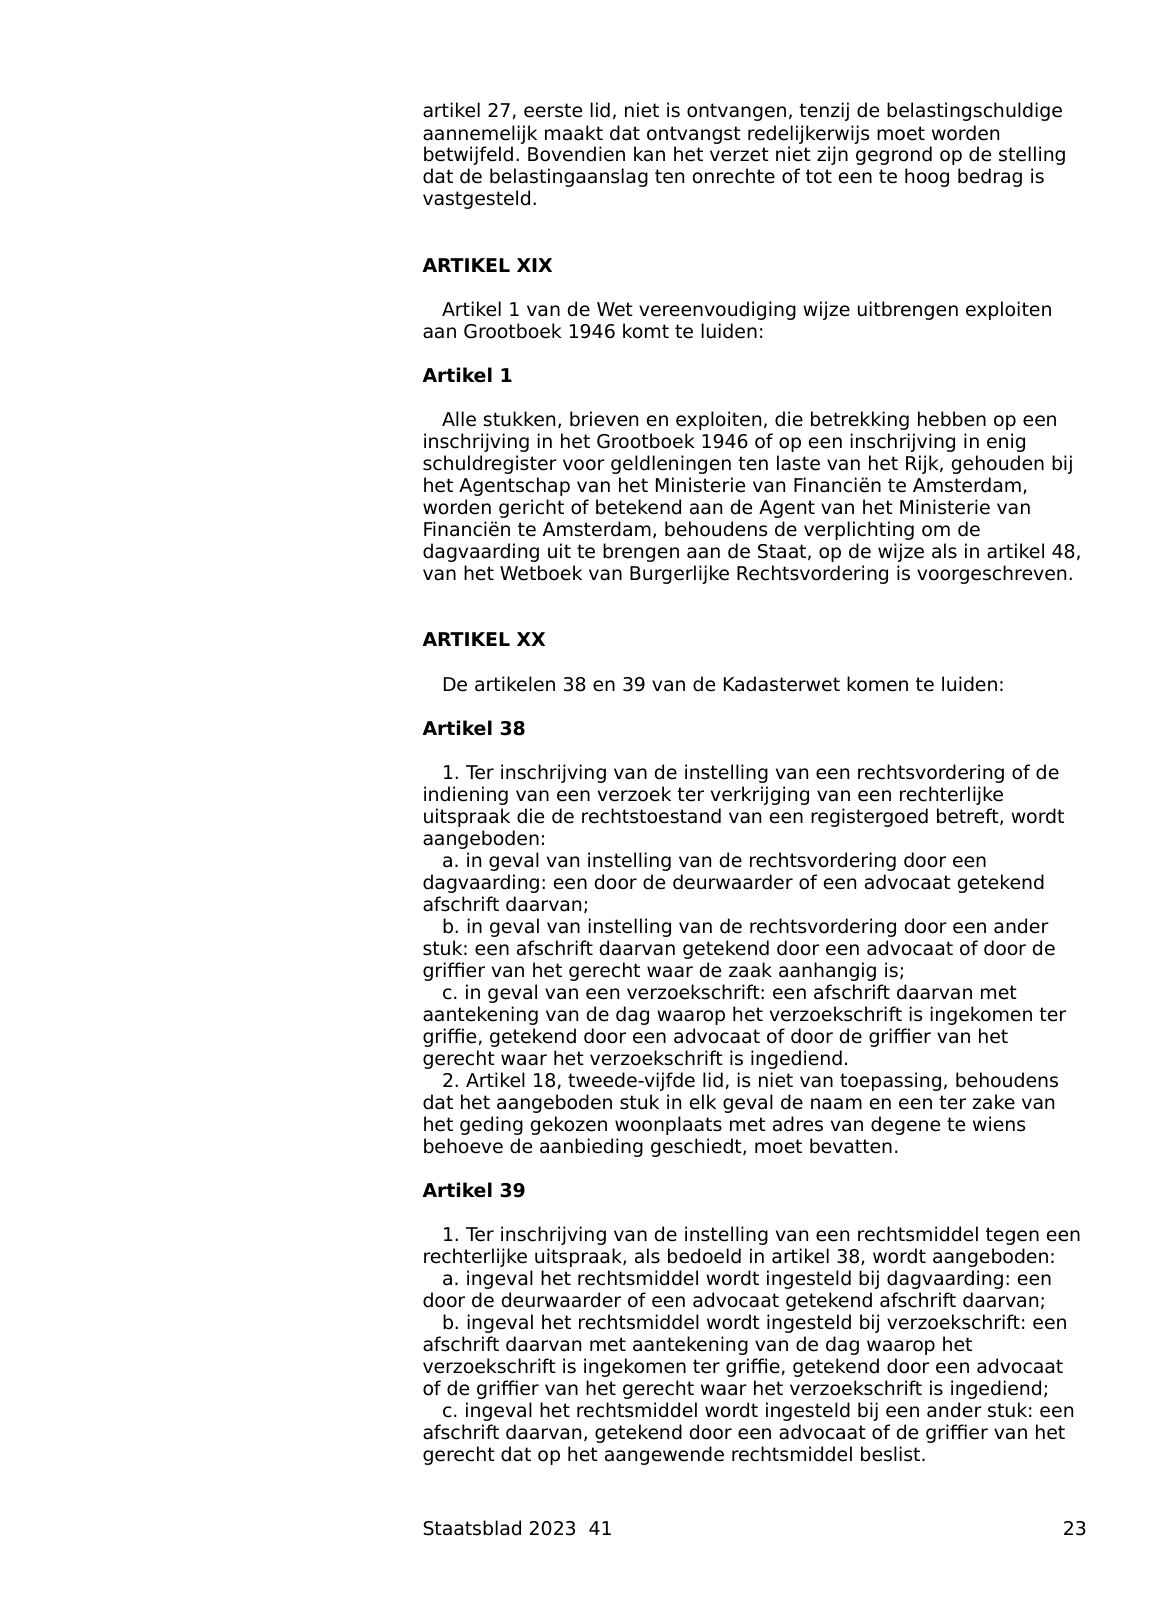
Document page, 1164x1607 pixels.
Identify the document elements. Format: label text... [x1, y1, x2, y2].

text artikel 27, eerste lid, niet is ontvangen, tenzij de belastingschuldige aannemelijk maakt dat ontvangst redelijkerwijs moet worden betwijfeld. Bovendien kan het verzet niet zijn gegrond op de stelling dat de belastingaanslag ten onrechte of tot een te hoog bedrag is vastgesteld. [422, 100, 1087, 210]
text c. in geval van een verzoekschrift: een afschrift daarvan met aantekening van de dag waarop het verzoekschrift is ingekomen ter griffie, getekend door een advocaat of door de griffier van het gerecht waar het verzoekschrift is ingediend. [422, 982, 1087, 1069]
text b. ingeval het rechtsmiddel wordt ingesteld bij verzoekschrift: een afschrift daarvan met aantekening van de dag waarop het verzoekschrift is ingekomen ter griffie, getekend door een advocaat of de griffier van het gerecht waar het verzoekschrift is ingediend; [422, 1312, 1087, 1400]
text De artikelen 38 en 39 van de Kadasterwet komen te luiden: [422, 673, 1087, 696]
text 1. Ter inschrijving van de instelling van een rechtsvordering of de indiening van een verzoek ter verkrijging van een rechterlijke uitspraak die de rechtstoestand van een registergoed betreft, wordt aangeboden: [422, 762, 1087, 850]
text 2. Artikel 18, tweede-vijfde lid, is niet van toepassing, behoudens dat het aangeboden stuk in elk geval de naam en een ter zake van het geding gekozen woonplaats met adres van degene te wiens behoeve de aanbieding geschiedt, moet bevatten. [422, 1069, 1087, 1157]
text c. ingeval het rechtsmiddel wordt ingesteld bij een ander stuk: een afschrift daarvan, getekend door een advocaat of de griffier van het gerecht dat op het aangewende rechtsmiddel beslist. [422, 1400, 1087, 1466]
subtitle Artikel 1 [422, 365, 1087, 387]
text Artikel 1 van de Wet vereenvoudiging wijze uitbrengen exploiten aan Grootboek 1946 komt te luiden: [422, 299, 1087, 343]
text a. in geval van instelling van de rechtsvordering door een dagvaarding: een door de deurwaarder of een advocaat getekend afschrift daarvan; [422, 850, 1087, 916]
subtitle ARTIKEL XX [422, 629, 1087, 651]
text Alle stukken, brieven en exploiten, die betrekking hebben op een inschrijving in het Grootboek 1946 of op een inschrijving in enig schuldregister voor geldleningen ten laste van het Rijk, gehouden bij het Agentschap van het Ministerie van Financiën te Amsterdam, worden gericht of betekend aan de Agent van het Ministerie van Financiën te Amsterdam, behoudens de verplichting om de dagvaarding uit te brengen aan de Staat, op de wijze als in artikel 48, van het Wetboek van Burgerlijke Rechtsvordering is voorgeschreven. [422, 409, 1087, 585]
subtitle Artikel 39 [422, 1180, 1087, 1202]
text 1. Ter inschrijving van de instelling van een rechtsmiddel tegen een rechterlijke uitspraak, als bedoeld in artikel 38, wordt aangeboden: [422, 1224, 1087, 1268]
text a. ingeval het rechtsmiddel wordt ingesteld bij dagvaarding: een door de deurwaarder of een advocaat getekend afschrift daarvan; [422, 1268, 1087, 1312]
text b. in geval van instelling van de rechtsvordering door een ander stuk: een afschrift daarvan getekend door een advocaat of door de griffier van het gerecht waar de zaak aanhangig is; [422, 916, 1087, 982]
subtitle ARTIKEL XIX [422, 255, 1087, 277]
subtitle Artikel 38 [422, 718, 1087, 740]
